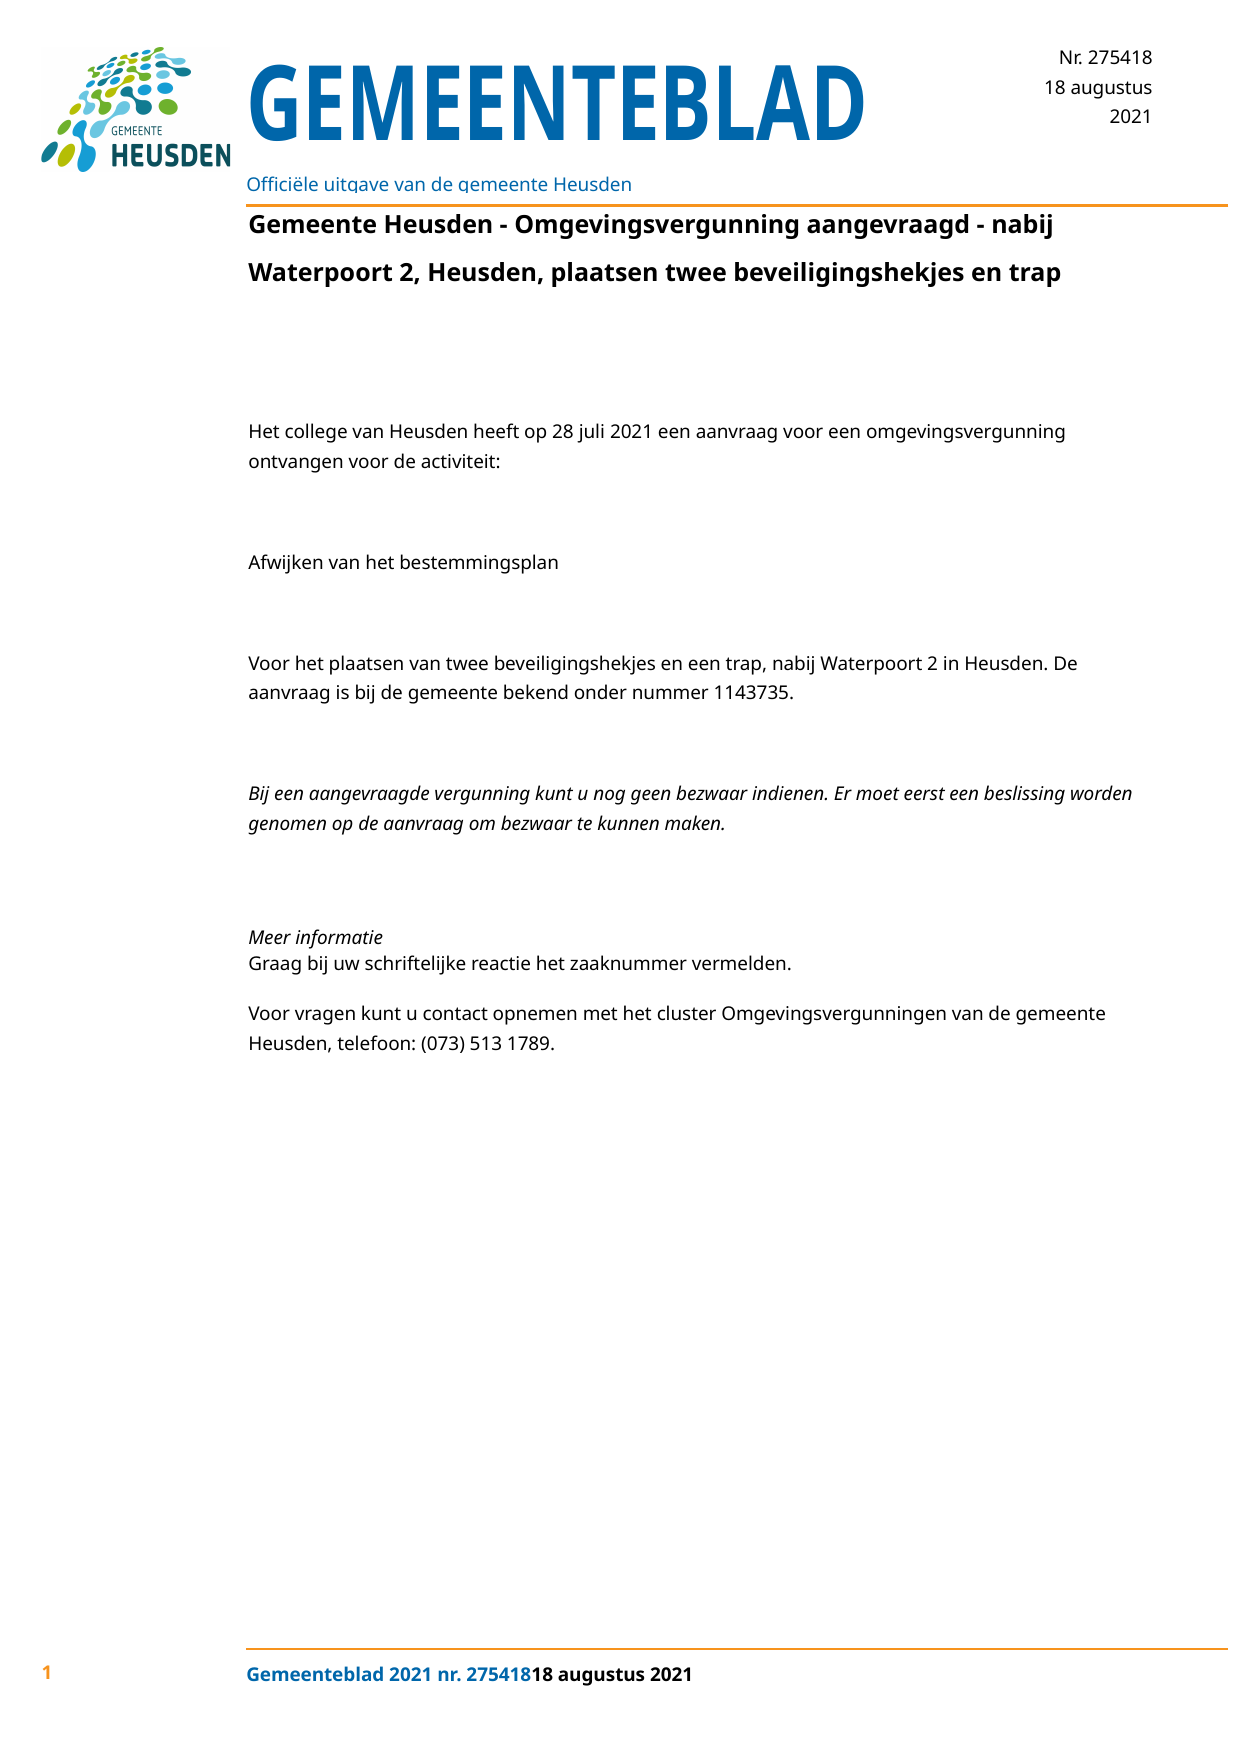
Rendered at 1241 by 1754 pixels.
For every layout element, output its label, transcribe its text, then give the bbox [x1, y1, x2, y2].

text Voor vragen kunt u contact opnemen met het cluster Omgevingsvergunningen van de gemeente Heusden, telefoon: (073) 513 1789. [248, 1001, 1152, 1056]
text Voor het plaatsen van twee beveiligingshekjes en een trap, nabij Waterpoort 2 in Heusden. De aanvraag is bij de gemeente bekend onder nummer 1143735. [248, 650, 1152, 705]
text Gemeente Heusden - Omgevingsvergunning aangevraagd - nabij Waterpoort 2, Heusden, plaatsen twee beveiligingshekjes en trap [248, 207, 1152, 288]
text Meer informatie [248, 924, 1152, 950]
text Het college van Heusden heeft op 28 juli 2021 een aanvraag voor een omgevingsvergunning ontvangen voor de activiteit: [248, 419, 1152, 474]
picture [41, 47, 231, 172]
text Graag bij uw schriftelijke reactie het zaaknummer vermelden. [248, 950, 1152, 976]
text Afwijken van het bestemmingsplan [248, 549, 1152, 575]
text Bij een aangevraagde vergunning kunt u nog geen bezwaar indienen. Er moet eerst een beslissing worden genomen op de aanvraag om bezwaar te kunnen maken. [248, 780, 1152, 836]
